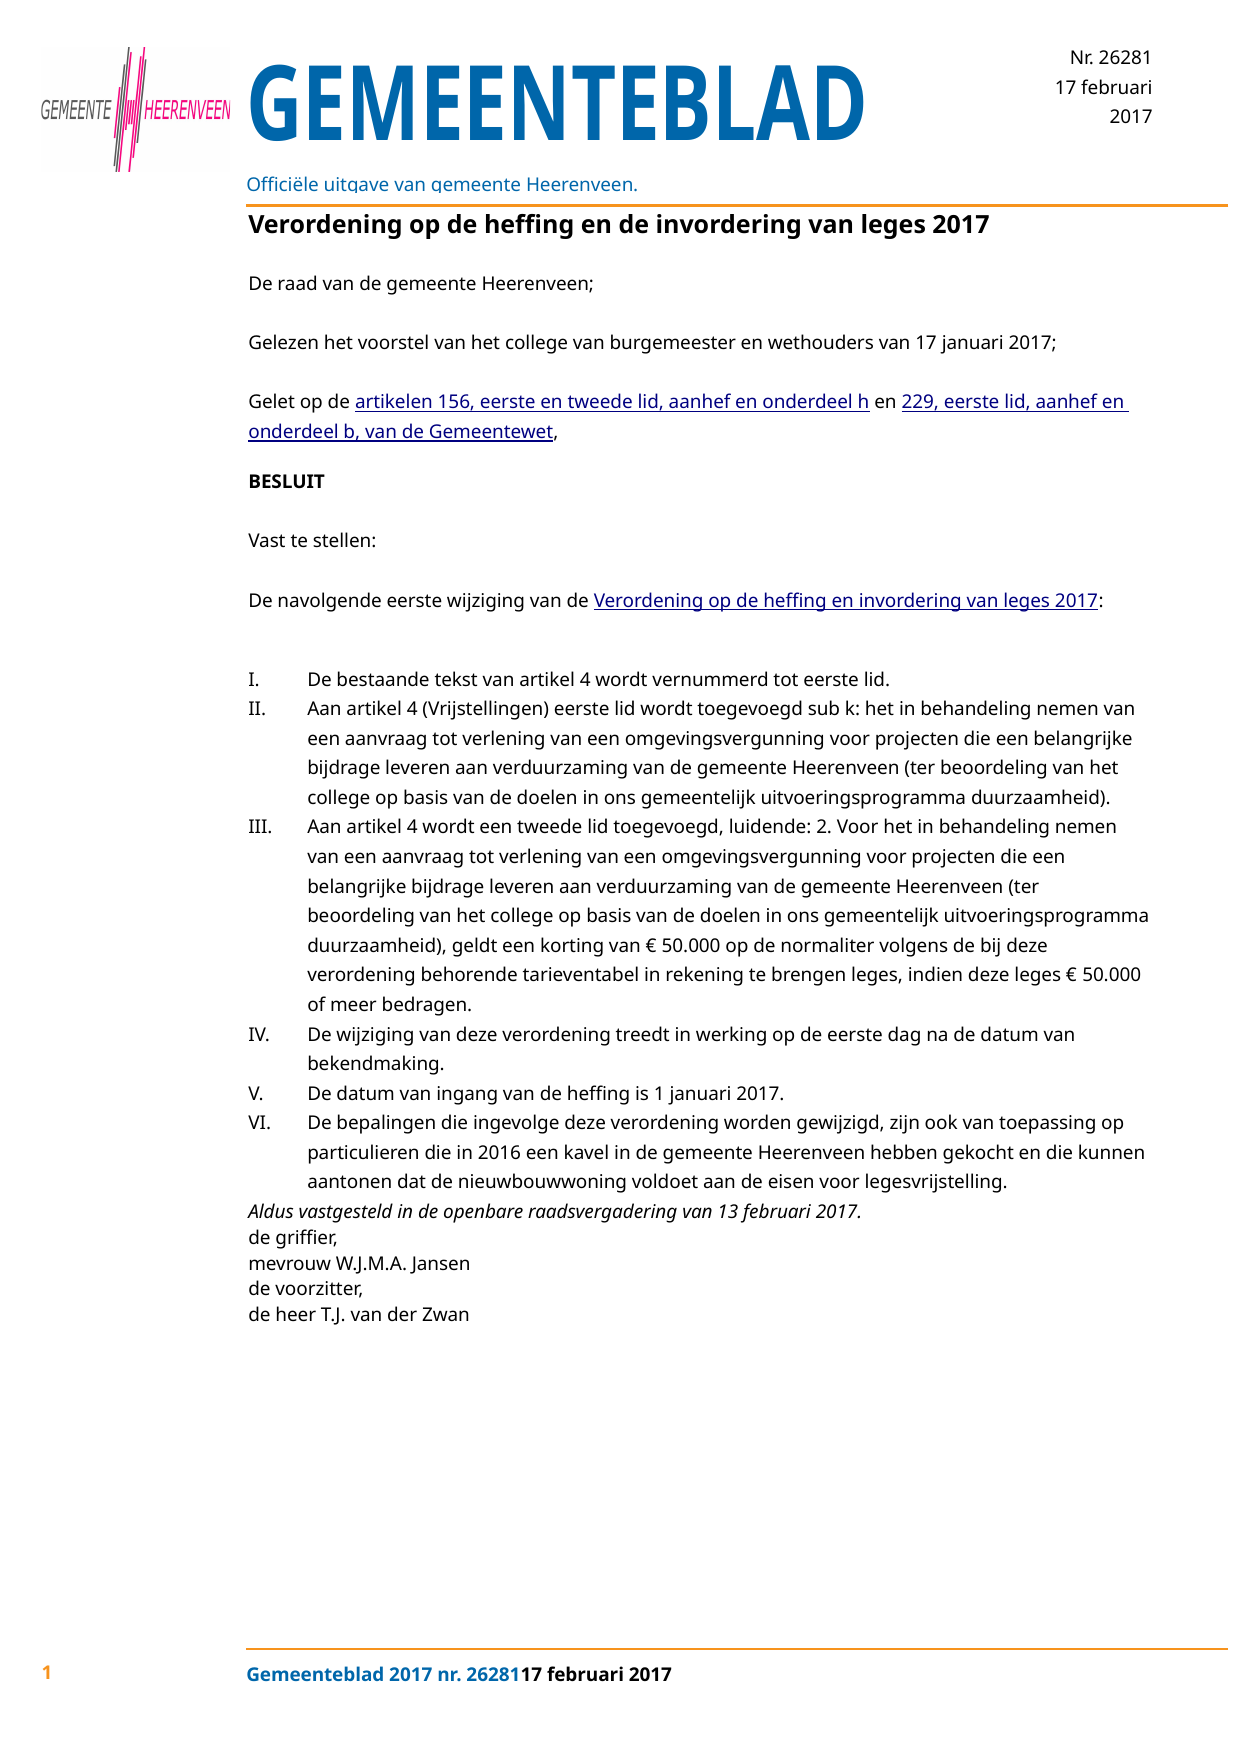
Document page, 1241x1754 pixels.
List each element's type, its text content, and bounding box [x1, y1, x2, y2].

text mevrouw W.J.M.A. Jansen [248, 1250, 1152, 1275]
list De datum van ingang van de heffing is 1 januari 2017. [248, 1080, 1152, 1106]
list De bepalingen die ingevolge deze verordening worden gewijzigd, zijn ook van toepassing op particulieren die in 2016 een kavel in de gemeente Heerenveen hebben gekocht en die kunnen aantonen dat de nieuwbouwwoning voldoet aan de eisen voor legesvrijstelling. [248, 1109, 1152, 1194]
text De navolgende eerste wijziging van de Verordening op de heffing en invordering van leges 2017: [248, 587, 1152, 613]
text Aldus vastgesteld in de openbare raadsvergadering van 13 februari 2017. [248, 1198, 1152, 1224]
text de heer T.J. van der Zwan [248, 1301, 1152, 1327]
text Gelet op de artikelen 156, eerste en tweede lid, aanhef en onderdeel h en 229, eerste lid, aanhef en onderdeel b, van de Gemeentewet, [248, 389, 1152, 444]
picture [41, 47, 231, 172]
text Gelezen het voorstel van het college van burgemeester en wethouders van 17 januari 2017; [248, 329, 1152, 355]
list Aan artikel 4 (Vrijstellingen) eerste lid wordt toegevoegd sub k: het in behandeling nemen van een aanvraag tot verlening van een omgevingsvergunning voor projecten die een belangrijke bijdrage leveren aan verduurzaming van de gemeente Heerenveen (ter beoordeling van het college op basis van de doelen in ons gemeentelijk uitvoeringsprogramma duurzaamheid). [248, 695, 1152, 810]
text Verordening op de heffing en de invordering van leges 2017 [248, 207, 1152, 241]
text Vast te stellen: [248, 528, 1152, 553]
list De wijziging van deze verordening treedt in werking op de eerste dag na de datum van bekendmaking. [248, 1021, 1152, 1076]
text De raad van de gemeente Heerenveen; [248, 270, 1152, 296]
text de voorzitter, [248, 1275, 1152, 1301]
text de griffier, [248, 1224, 1152, 1250]
list Aan artikel 4 wordt een tweede lid toegevoegd, luidende: 2. Voor het in behandeling nemen van een aanvraag tot verlening van een omgevingsvergunning voor projecten die een belangrijke bijdrage leveren aan verduurzaming van de gemeente Heerenveen (ter beoordeling van het college op basis van de doelen in ons gemeentelijk uitvoeringsprogramma duurzaamheid), geldt een korting van € 50.000 op de normaliter volgens de bij deze verordening behorende tarieventabel in rekening te brengen leges, indien deze leges € 50.000 of meer bedragen. [248, 814, 1152, 1017]
list De bestaande tekst van artikel 4 wordt vernummerd tot eerste lid. [248, 666, 1152, 691]
text BESLUIT [248, 468, 1152, 494]
